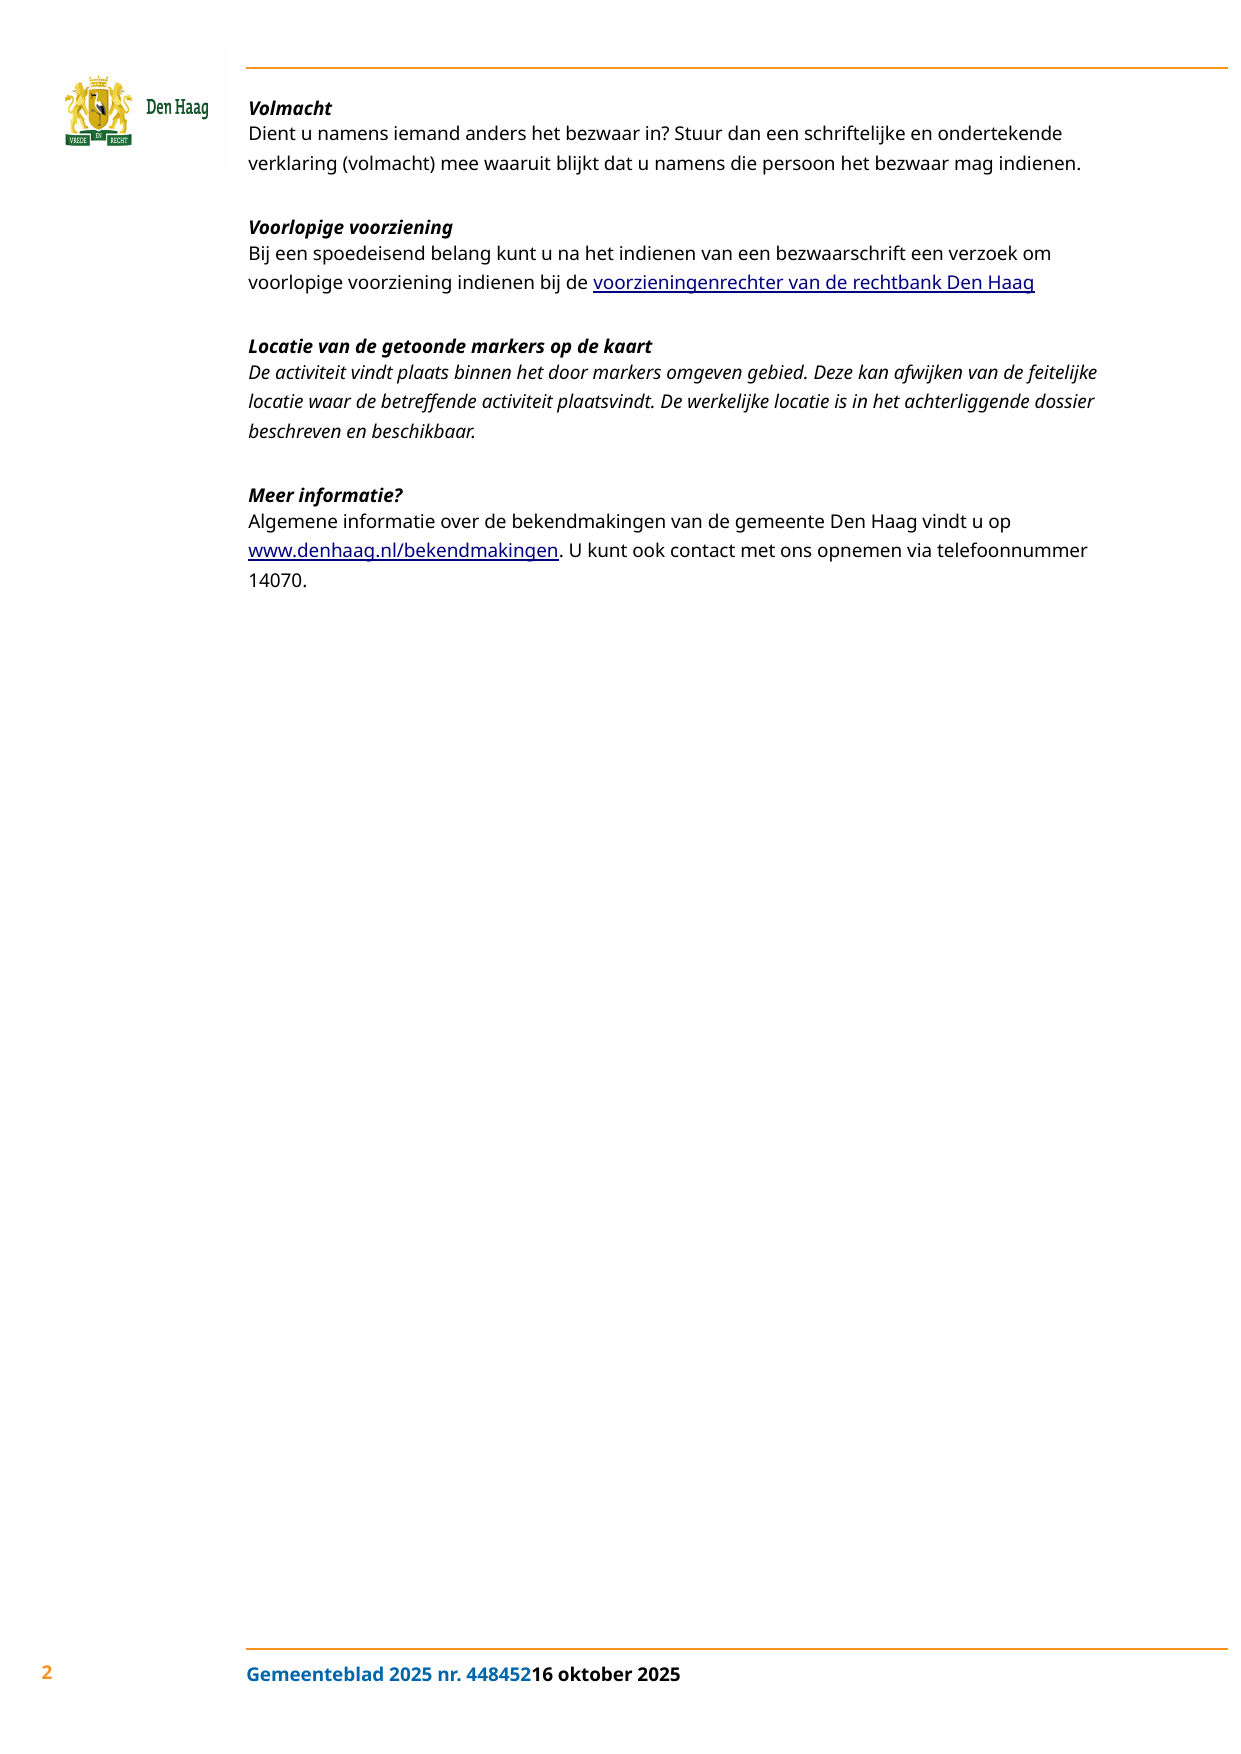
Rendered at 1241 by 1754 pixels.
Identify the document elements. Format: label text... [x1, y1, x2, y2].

text Meer informatie? [248, 482, 1152, 508]
text De activiteit vindt plaats binnen het door markers omgeven gebied. Deze kan afwijken van de feitelijke locatie waar de betreffende activiteit plaatsvindt. De werkelijke locatie is in het achterliggende dossier beschreven en beschikbaar. [248, 359, 1152, 444]
text Algemene informatie over de bekendmakingen van de gemeente Den Haag vindt u op www.denhaag.nl/bekendmakingen. U kunt ook contact met ons opnemen via telefoonnummer 14070. [248, 508, 1152, 593]
picture [41, 47, 231, 172]
text Voorlopige voorziening [248, 214, 1152, 240]
text Bij een spoedeisend belang kunt u na het indienen van een bezwaarschrift een verzoek om voorlopige voorziening indienen bij de voorzieningenrechter van de rechtbank Den Haag [248, 240, 1152, 295]
text Locatie van de getoonde markers op de kaart [248, 333, 1152, 359]
text Dient u namens iemand anders het bezwaar in? Stuur dan een schriftelijke en ondertekende verklaring (volmacht) mee waaruit blijkt dat u namens die persoon het bezwaar mag indienen. [248, 121, 1152, 176]
text Volmacht [248, 95, 1152, 121]
